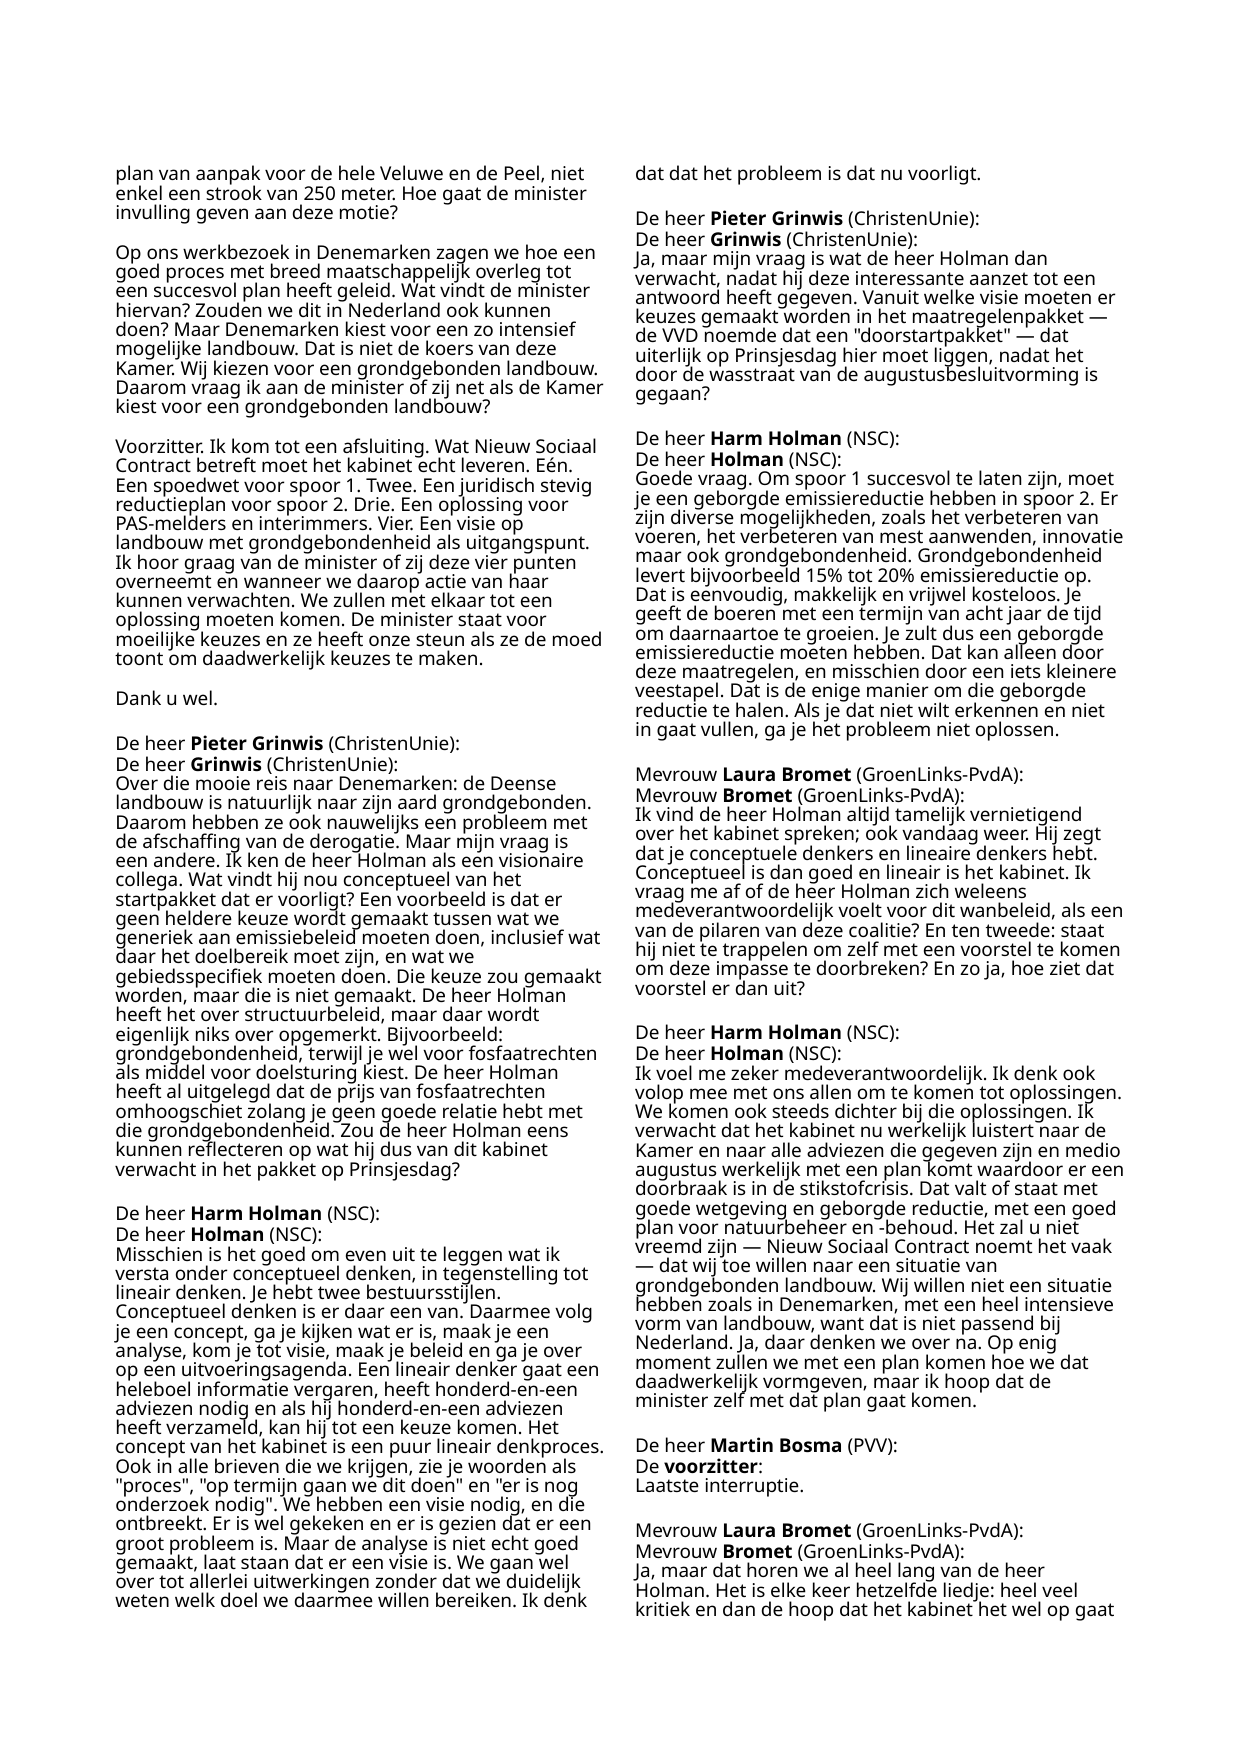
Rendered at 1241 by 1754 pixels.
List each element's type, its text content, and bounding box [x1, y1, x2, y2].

text Mevrouw Laura Bromet (GroenLinks-PvdA): [635, 761, 1125, 787]
text dat dat het probleem is dat nu voorligt. [635, 165, 1125, 184]
text De heer Harm Holman (NSC): [635, 425, 1125, 451]
text Dank u wel. [115, 690, 605, 709]
text plan van aanpak voor de hele Veluwe en de Peel, niet enkel een strook van 250 meter. Hoe gaat de minister invulling geven aan deze motie? [115, 165, 605, 223]
text De heer Holman (NSC): [635, 1045, 1125, 1064]
text Ja, maar dat horen we al heel lang van de heer Holman. Het is elke keer hetzelfde liedje: heel veel kritiek en dan de hoop dat het kabinet het wel op gaat [635, 1562, 1125, 1620]
text De heer Martin Bosma (PVV): [635, 1432, 1125, 1458]
text Ik vind de heer Holman altijd tamelijk vernietigend over het kabinet spreken; ook vandaag weer. Hij zegt dat je conceptuele denkers en lineaire denkers hebt. Conceptueel is dan goed en lineair is het kabinet. Ik vraag me af of de heer Holman zich weleens medeverantwoordelijk voelt voor dit wanbeleid, als een van de pilaren van deze coalitie? En ten tweede: staat hij niet te trappelen om zelf met een voorstel te komen om deze impasse te doorbreken? En zo ja, hoe ziet dat voorstel er dan uit? [635, 806, 1125, 999]
text Misschien is het goed om even uit te leggen wat ik versta onder conceptueel denken, in tegenstelling tot lineair denken. Je hebt twee bestuursstijlen. Conceptueel denken is er daar een van. Daarmee volg je een concept, ga je kijken wat er is, maak je een analyse, kom je tot visie, maak je beleid en ga je over op een uitvoeringsagenda. Een lineair denker gaat een heleboel informatie vergaren, heeft honderd-en-een adviezen nodig en als hij honderd-en-een adviezen heeft verzameld, kan hij tot een keuze komen. Het concept van het kabinet is een puur lineair denkproces. Ook in alle brieven die we krijgen, zie je woorden als "proces", "op termijn gaan we dit doen" en "er is nog onderzoek nodig". We hebben een visie nodig, en die ontbreekt. Er is wel gekeken en er is gezien dat er een groot probleem is. Maar de analyse is niet echt goed gemaakt, laat staan dat er een visie is. We gaan wel over tot allerlei uitwerkingen zonder dat we duidelijk weten welk doel we daarmee willen bereiken. Ik denk [115, 1246, 605, 1612]
text De voorzitter: [635, 1458, 1125, 1477]
text Mevrouw Laura Bromet (GroenLinks-PvdA): [635, 1517, 1125, 1543]
text De heer Grinwis (ChristenUnie): [115, 756, 605, 775]
text De heer Harm Holman (NSC): [115, 1201, 605, 1226]
text Op ons werkbezoek in Denemarken zagen we hoe een goed proces met breed maatschappelijk overleg tot een succesvol plan heeft geleid. Wat vindt de minister hiervan? Zouden we dit in Nederland ook kunnen doen? Maar Denemarken kiest voor een zo intensief mogelijke landbouw. Dat is niet de koers van deze Kamer. Wij kiezen voor een grondgebonden landbouw. Daarom vraag ik aan de minister of zij net als de Kamer kiest voor een grondgebonden landbouw? [115, 244, 605, 417]
text Ja, maar mijn vraag is wat de heer Holman dan verwacht, nadat hij deze interessante aanzet tot een antwoord heeft gegeven. Vanuit welke visie moeten er keuzes gemaakt worden in het maatregelenpakket — de VVD noemde dat een "doorstartpakket" — dat uiterlijk op Prinsjesdag hier moet liggen, nadat het door de wasstraat van de augustusbesluitvorming is gegaan? [635, 250, 1125, 404]
text Mevrouw Bromet (GroenLinks-PvdA): [635, 787, 1125, 806]
text Over die mooie reis naar Denemarken: de Deense landbouw is natuurlijk naar zijn aard grondgebonden. Daarom hebben ze ook nauwelijks een probleem met de afschaffing van de derogatie. Maar mijn vraag is een andere. Ik ken de heer Holman als een visionaire collega. Wat vindt hij nou conceptueel van het startpakket dat er voorligt? Een voorbeeld is dat er geen heldere keuze wordt gemaakt tussen wat we generiek aan emissiebeleid moeten doen, inclusief wat daar het doelbereik moet zijn, en wat we gebiedsspecifiek moeten doen. Die keuze zou gemaakt worden, maar die is niet gemaakt. De heer Holman heeft het over structuurbeleid, maar daar wordt eigenlijk niks over opgemerkt. Bijvoorbeeld: grondgebondenheid, terwijl je wel voor fosfaatrechten als middel voor doelsturing kiest. De heer Holman heeft al uitgelegd dat de prijs van fosfaatrechten omhoogschiet zolang je geen goede relatie hebt met die grondgebondenheid. Zou de heer Holman eens kunnen reflecteren op wat hij dus van dit kabinet verwacht in het pakket op Prinsjesdag? [115, 775, 605, 1180]
text De heer Holman (NSC): [115, 1226, 605, 1246]
text De heer Grinwis (ChristenUnie): [635, 231, 1125, 250]
text De heer Holman (NSC): [635, 451, 1125, 470]
text Laatste interruptie. [635, 1477, 1125, 1497]
text De heer Pieter Grinwis (ChristenUnie): [635, 205, 1125, 231]
text Voorzitter. Ik kom tot een afsluiting. Wat Nieuw Sociaal Contract betreft moet het kabinet echt leveren. Eén. Een spoedwet voor spoor 1. Twee. Een juridisch stevig reductieplan voor spoor 2. Drie. Een oplossing voor PAS-melders en interimmers. Vier. Een visie op landbouw met grondgebondenheid als uitgangspunt. Ik hoor graag van de minister of zij deze vier punten overneemt en wanneer we daarop actie van haar kunnen verwachten. We zullen met elkaar tot een oplossing moeten komen. De minister staat voor moeilijke keuzes en ze heeft onze steun als ze de moed toont om daadwerkelijk keuzes te maken. [115, 438, 605, 669]
text Ik voel me zeker medeverantwoordelijk. Ik denk ook volop mee met ons allen om te komen tot oplossingen. We komen ook steeds dichter bij die oplossingen. Ik verwacht dat het kabinet nu werkelijk luistert naar de Kamer en naar alle adviezen die gegeven zijn en medio augustus werkelijk met een plan komt waardoor er een doorbraak is in de stikstofcrisis. Dat valt of staat met goede wetgeving en geborgde reductie, met een goed plan voor natuurbeheer en -behoud. Het zal u niet vreemd zijn — Nieuw Sociaal Contract noemt het vaak — dat wij toe willen naar een situatie van grondgebonden landbouw. Wij willen niet een situatie hebben zoals in Denemarken, met een heel intensieve vorm van landbouw, want dat is niet passend bij Nederland. Ja, daar denken we over na. Op enig moment zullen we met een plan komen hoe we dat daadwerkelijk vormgeven, maar ik hoop dat de minister zelf met dat plan gaat komen. [635, 1064, 1125, 1411]
text Mevrouw Bromet (GroenLinks-PvdA): [635, 1543, 1125, 1562]
text Goede vraag. Om spoor 1 succesvol te laten zijn, moet je een geborgde emissiereductie hebben in spoor 2. Er zijn diverse mogelijkheden, zoals het verbeteren van voeren, het verbeteren van mest aanwenden, innovatie maar ook grondgebondenheid. Grondgebondenheid levert bijvoorbeeld 15% tot 20% emissiereductie op. Dat is eenvoudig, makkelijk en vrijwel kosteloos. Je geeft de boeren met een termijn van acht jaar de tijd om daarnaartoe te groeien. Je zult dus een geborgde emissiereductie moeten hebben. Dat kan alleen door deze maatregelen, en misschien door een iets kleinere veestapel. Dat is de enige manier om die geborgde reductie te halen. Als je dat niet wilt erkennen en niet in gaat vullen, ga je het probleem niet oplossen. [635, 470, 1125, 740]
text De heer Harm Holman (NSC): [635, 1019, 1125, 1045]
text De heer Pieter Grinwis (ChristenUnie): [115, 730, 605, 756]
